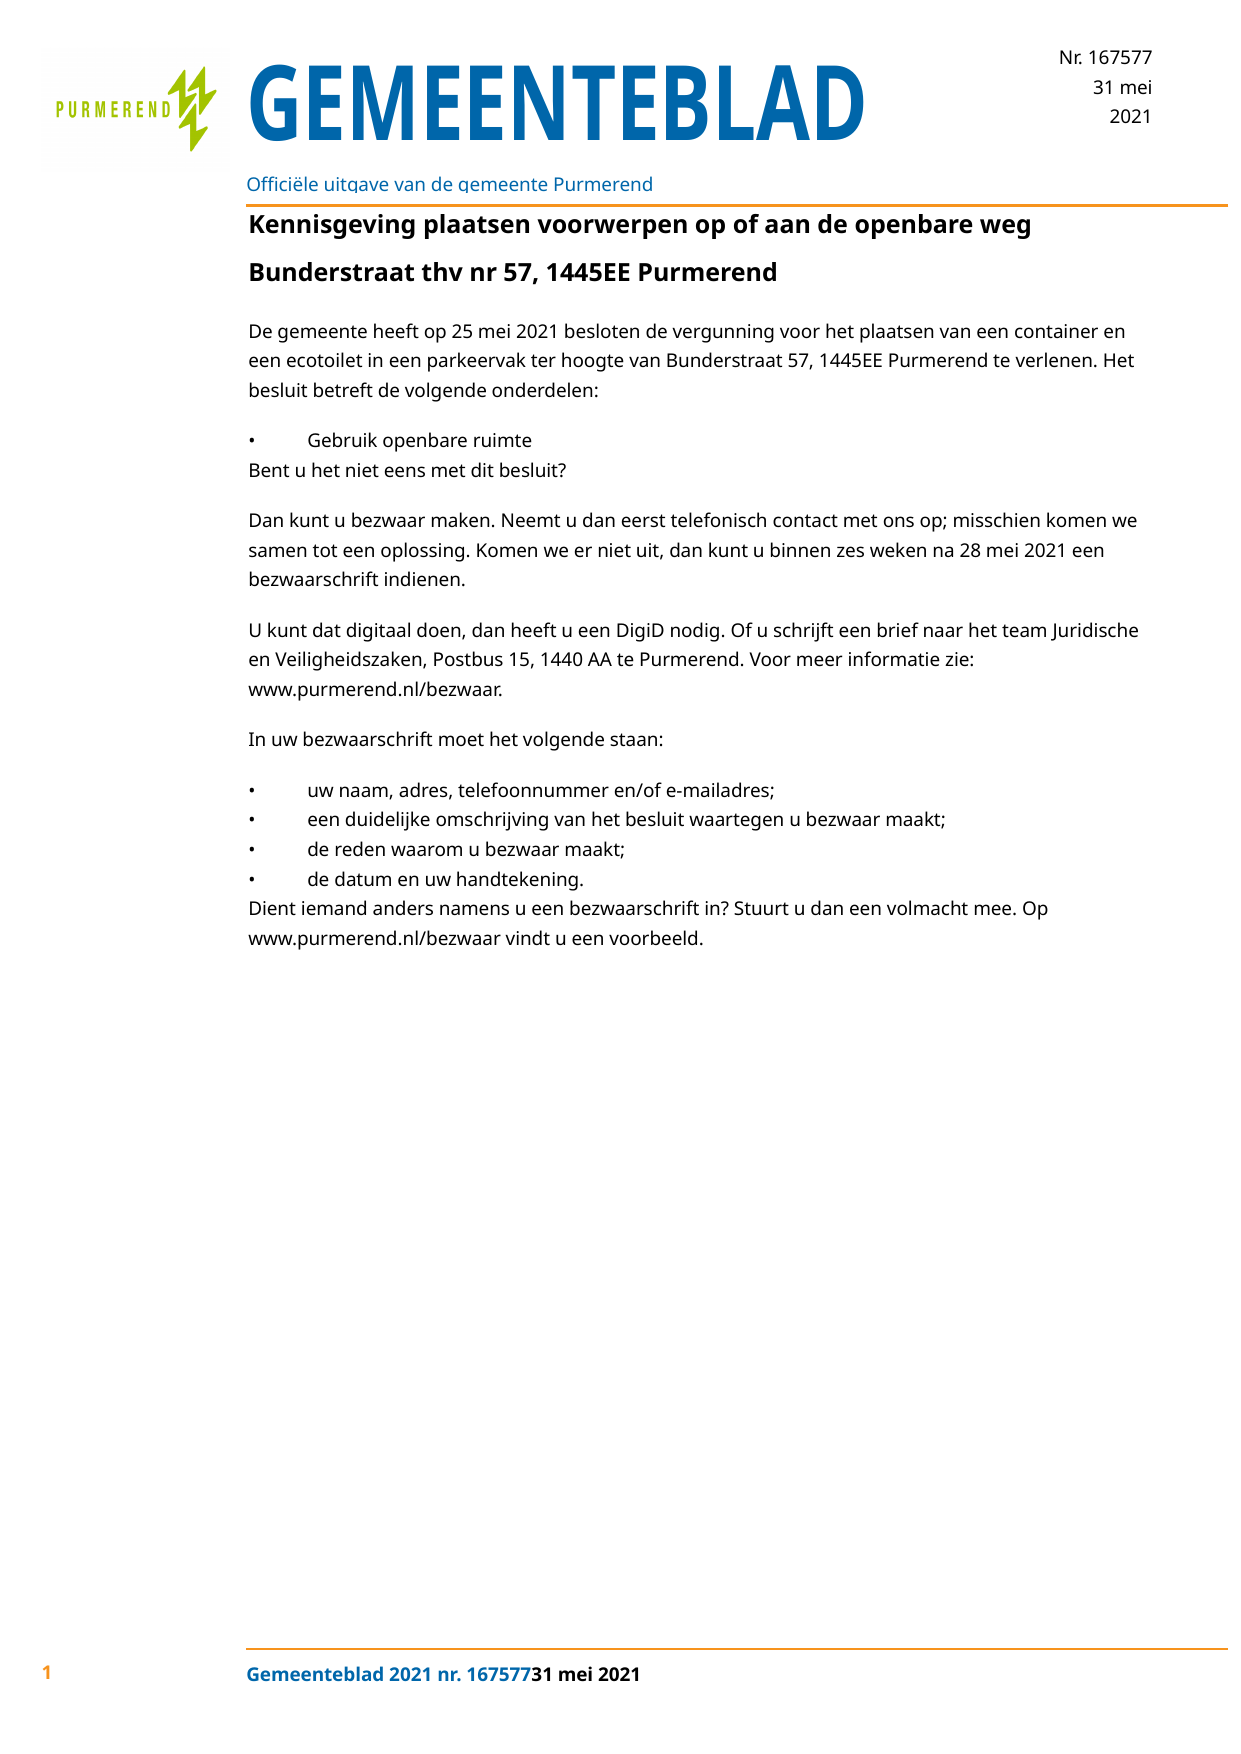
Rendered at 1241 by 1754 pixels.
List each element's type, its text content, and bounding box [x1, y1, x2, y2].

list uw naam, adres, telefoonnummer en/of e-mailadres; [248, 777, 1152, 803]
list Gebruik openbare ruimte [248, 427, 1152, 453]
text In uw bezwaarschrift moet het volgende staan: [248, 727, 1152, 752]
text Kennisgeving plaatsen voorwerpen op of aan de openbare weg Bunderstraat thv nr 57, 1445EE Purmerend [248, 207, 1152, 288]
text Dient iemand anders namens u een bezwaarschrift in? Stuurt u dan een volmacht mee. Op www.purmerend.nl/bezwaar vindt u een voorbeeld. [248, 895, 1152, 951]
text Bent u het niet eens met dit besluit? [248, 457, 1152, 483]
text De gemeente heeft op 25 mei 2021 besloten de vergunning voor het plaatsen van een container en een ecotoilet in een parkeervak ter hoogte van Bunderstraat 57, 1445EE Purmerend te verlenen. Het besluit betreft de volgende onderdelen: [248, 318, 1152, 403]
list de reden waarom u bezwaar maakt; [248, 836, 1152, 862]
picture [41, 47, 231, 172]
text Dan kunt u bezwaar maken. Neemt u dan eerst telefonisch contact met ons op; misschien komen we samen tot een oplossing. Komen we er niet uit, dan kunt u binnen zes weken na 28 mei 2021 een bezwaarschrift indienen. [248, 507, 1152, 592]
list een duidelijke omschrijving van het besluit waartegen u bezwaar maakt; [248, 807, 1152, 832]
text U kunt dat digitaal doen, dan heeft u een DigiD nodig. Of u schrijft een brief naar het team Juridische en Veiligheidszaken, Postbus 15, 1440 AA te Purmerend. Voor meer informatie zie: www.purmerend.nl/bezwaar. [248, 617, 1152, 702]
list de datum en uw handtekening. [248, 866, 1152, 892]
